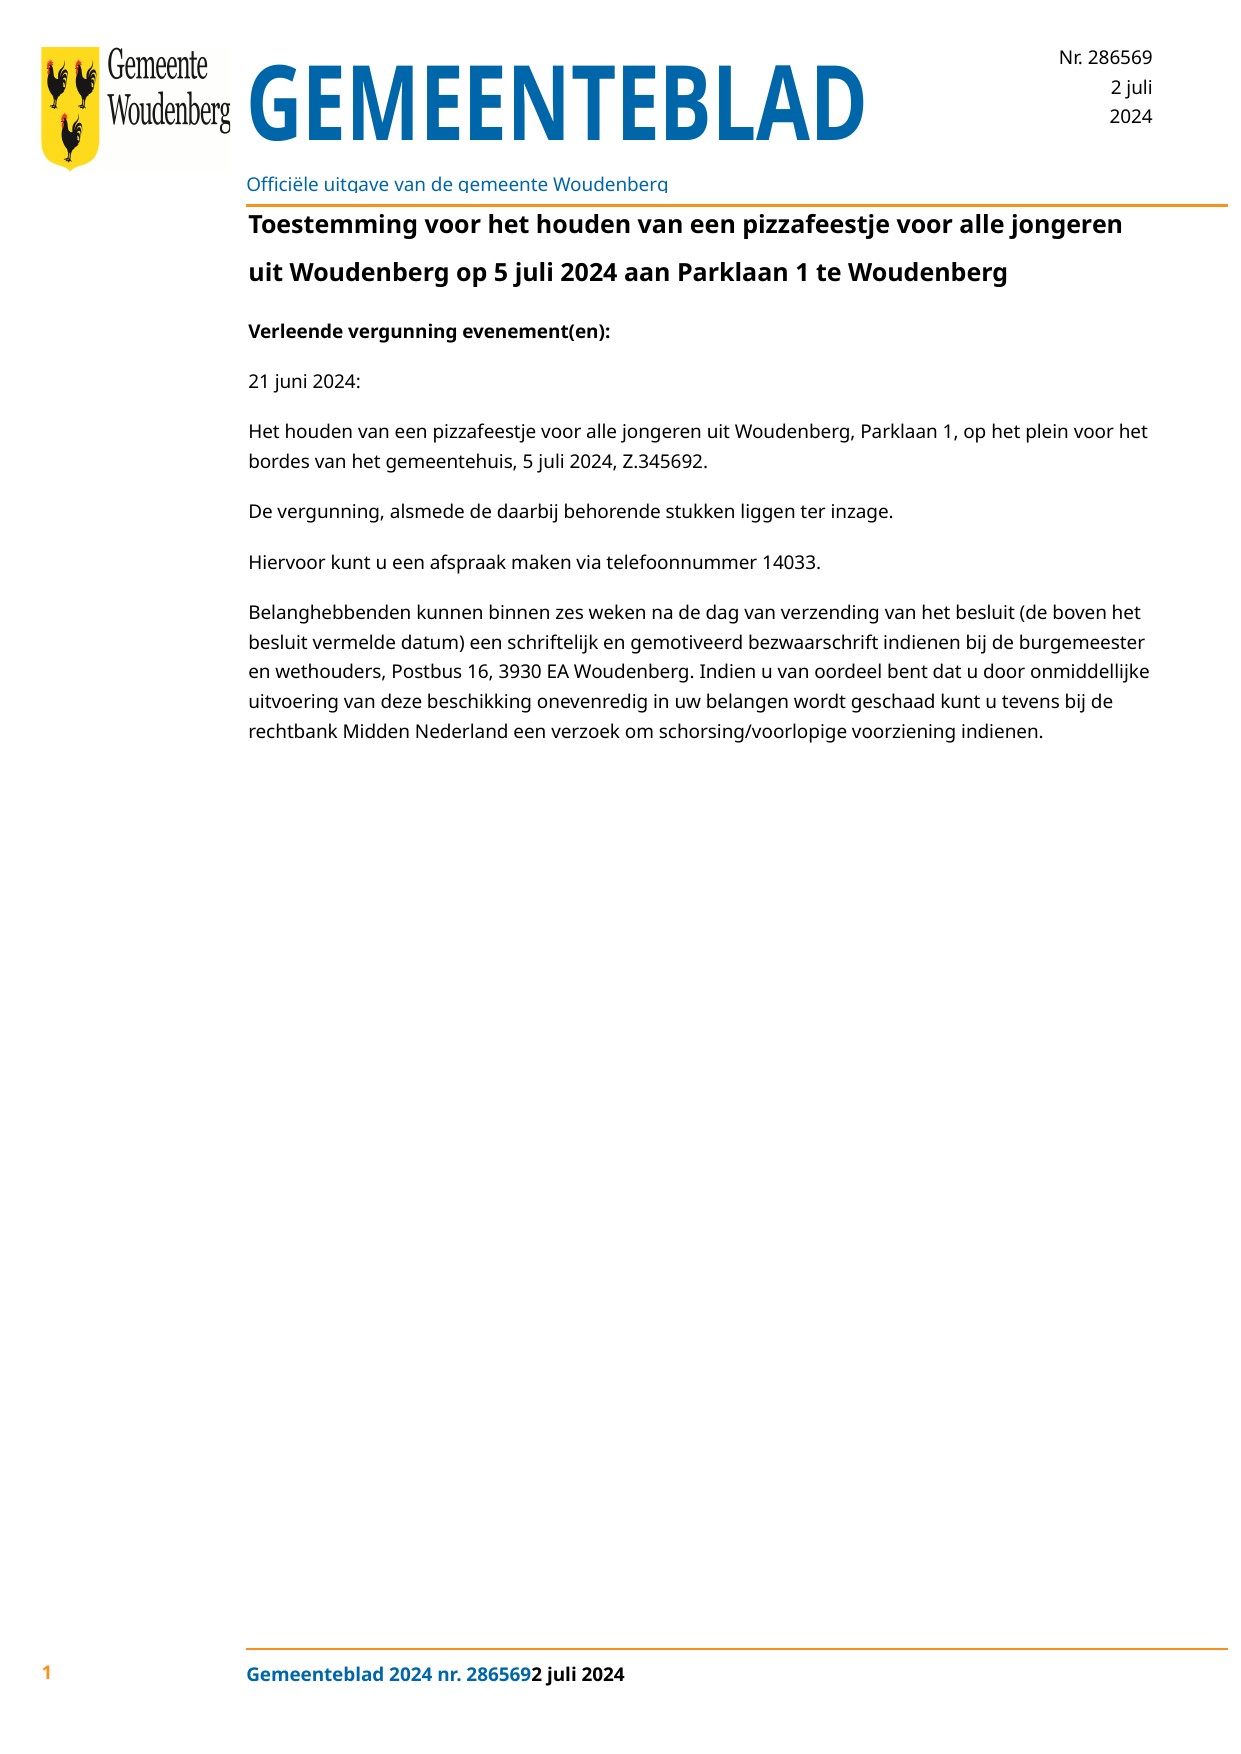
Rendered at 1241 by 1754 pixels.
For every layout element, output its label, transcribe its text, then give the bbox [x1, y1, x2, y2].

text 21 juni 2024: [248, 368, 1152, 394]
text De vergunning, alsmede de daarbij behorende stukken liggen ter inzage. [248, 499, 1152, 524]
text Toestemming voor het houden van een pizzafeestje voor alle jongeren uit Woudenberg op 5 juli 2024 aan Parklaan 1 te Woudenberg [248, 207, 1152, 288]
text Verleende vergunning evenement(en): [248, 318, 1152, 344]
text Het houden van een pizzafeestje voor alle jongeren uit Woudenberg, Parklaan 1, op het plein voor het bordes van het gemeentehuis, 5 juli 2024, Z.345692. [248, 419, 1152, 474]
text Hiervoor kunt u een afspraak maken via telefoonnummer 14033. [248, 549, 1152, 575]
picture [41, 47, 231, 172]
text Belanghebbenden kunnen binnen zes weken na de dag van verzending van het besluit (de boven het besluit vermelde datum) een schriftelijk en gemotiveerd bezwaarschrift indienen bij de burgemeester en wethouders, Postbus 16, 3930 EA Woudenberg. Indien u van oordeel bent dat u door onmiddellijke uitvoering van deze beschikking onevenredig in uw belangen wordt geschaad kunt u tevens bij de rechtbank Midden Nederland een verzoek om schorsing/voorlopige voorziening indienen. [248, 599, 1152, 744]
